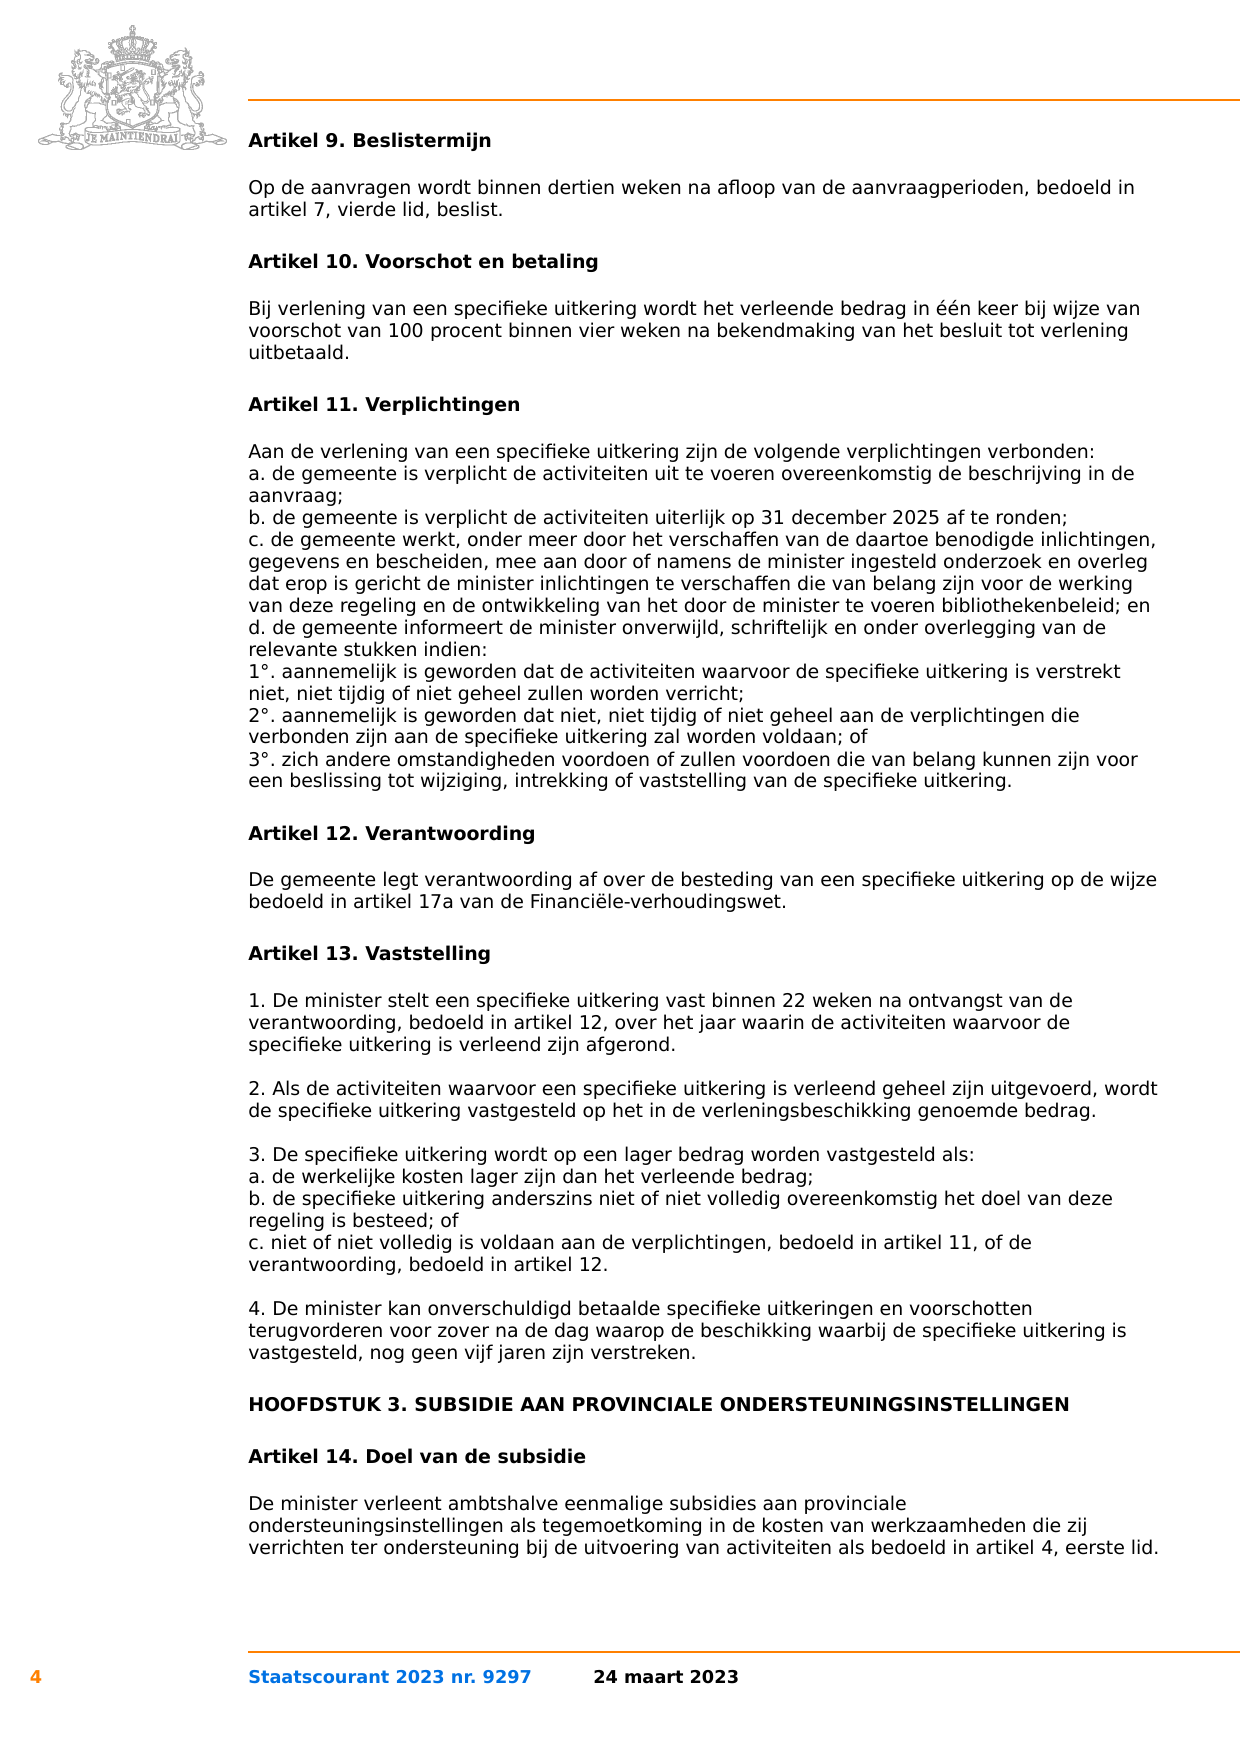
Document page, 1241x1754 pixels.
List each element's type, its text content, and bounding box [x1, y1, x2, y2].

text 1. De minister stelt een specifieke uitkering vast binnen 22 weken na ontvangst van de verantwoording, bedoeld in artikel 12, over het jaar waarin de activiteiten waarvoor de specifieke uitkering is verleend zijn afgerond. [248, 990, 1163, 1056]
text 2. Als de activiteiten waarvoor een specifieke uitkering is verleend geheel zijn uitgevoerd, wordt de specifieke uitkering vastgesteld op het in de verleningsbeschikking genoemde bedrag. [248, 1078, 1163, 1122]
text 2°. aannemelijk is geworden dat niet, niet tijdig of niet geheel aan de verplichtingen die verbonden zijn aan de specifieke uitkering zal worden voldaan; of [248, 704, 1163, 748]
text De minister verleent ambtshalve eenmalige subsidies aan provinciale ondersteuningsinstellingen als tegemoetkoming in de kosten van werkzaamheden die zij verrichten ter ondersteuning bij de uitvoering van activiteiten als bedoeld in artikel 4, eerste lid. [248, 1493, 1163, 1558]
text 4. De minister kan onverschuldigd betaalde specifieke uitkeringen en voorschotten terugvorderen voor zover na de dag waarop de beschikking waarbij de specifieke uitkering is vastgesteld, nog geen vijf jaren zijn verstreken. [248, 1298, 1163, 1364]
text Op de aanvragen wordt binnen dertien weken na afloop van de aanvraagperioden, bedoeld in artikel 7, vierde lid, beslist. [248, 177, 1163, 221]
text 3°. zich andere omstandigheden voordoen of zullen voordoen die van belang kunnen zijn voor een beslissing tot wijziging, intrekking of vaststelling van de specifieke uitkering. [248, 748, 1163, 792]
subtitle Artikel 13. Vaststelling [248, 943, 1163, 965]
text b. de gemeente is verplicht de activiteiten uiterlijk op 31 december 2025 af te ronden; [248, 507, 1163, 529]
text c. de gemeente werkt, onder meer door het verschaffen van de daartoe benodigde inlichtingen, gegevens en bescheiden, mee aan door of namens de minister ingesteld onderzoek en overleg dat erop is gericht de minister inlichtingen te verschaffen die van belang zijn voor de werking van deze regeling en de ontwikkeling van het door de minister te voeren bibliothekenbeleid; en [248, 529, 1163, 617]
text De gemeente legt verantwoording af over de besteding van een specifieke uitkering op de wijze bedoeld in artikel 17a van de Financiële-verhoudingswet. [248, 869, 1163, 913]
subtitle Artikel 14. Doel van de subsidie [248, 1446, 1163, 1468]
text Bij verlening van een specifieke uitkering wordt het verleende bedrag in één keer bij wijze van voorschot van 100 procent binnen vier weken na bekendmaking van het besluit tot verlening uitbetaald. [248, 298, 1163, 364]
text a. de gemeente is verplicht de activiteiten uit te voeren overeenkomstig de beschrijving in de aanvraag; [248, 463, 1163, 507]
picture [38, 25, 227, 150]
subtitle Artikel 12. Verantwoording [248, 822, 1163, 844]
text a. de werkelijke kosten lager zijn dan het verleende bedrag; [248, 1166, 1163, 1188]
text 1°. aannemelijk is geworden dat de activiteiten waarvoor de specifieke uitkering is verstrekt niet, niet tijdig of niet geheel zullen worden verricht; [248, 661, 1163, 704]
subtitle Artikel 11. Verplichtingen [248, 394, 1163, 416]
subtitle HOOFDSTUK 3. SUBSIDIE AAN PROVINCIALE ONDERSTEUNINGSINSTELLINGEN [248, 1394, 1163, 1416]
text d. de gemeente informeert de minister onverwijld, schriftelijk en onder overlegging van de relevante stukken indien: [248, 617, 1163, 661]
subtitle Artikel 10. Voorschot en betaling [248, 251, 1163, 273]
text 3. De specifieke uitkering wordt op een lager bedrag worden vastgesteld als: [248, 1144, 1163, 1166]
subtitle Artikel 9. Beslistermijn [248, 130, 1163, 152]
text c. niet of niet volledig is voldaan aan de verplichtingen, bedoeld in artikel 11, of de verantwoording, bedoeld in artikel 12. [248, 1232, 1163, 1276]
text b. de specifieke uitkering anderszins niet of niet volledig overeenkomstig het doel van deze regeling is besteed; of [248, 1188, 1163, 1232]
text Aan de verlening van een specifieke uitkering zijn de volgende verplichtingen verbonden: [248, 441, 1163, 463]
